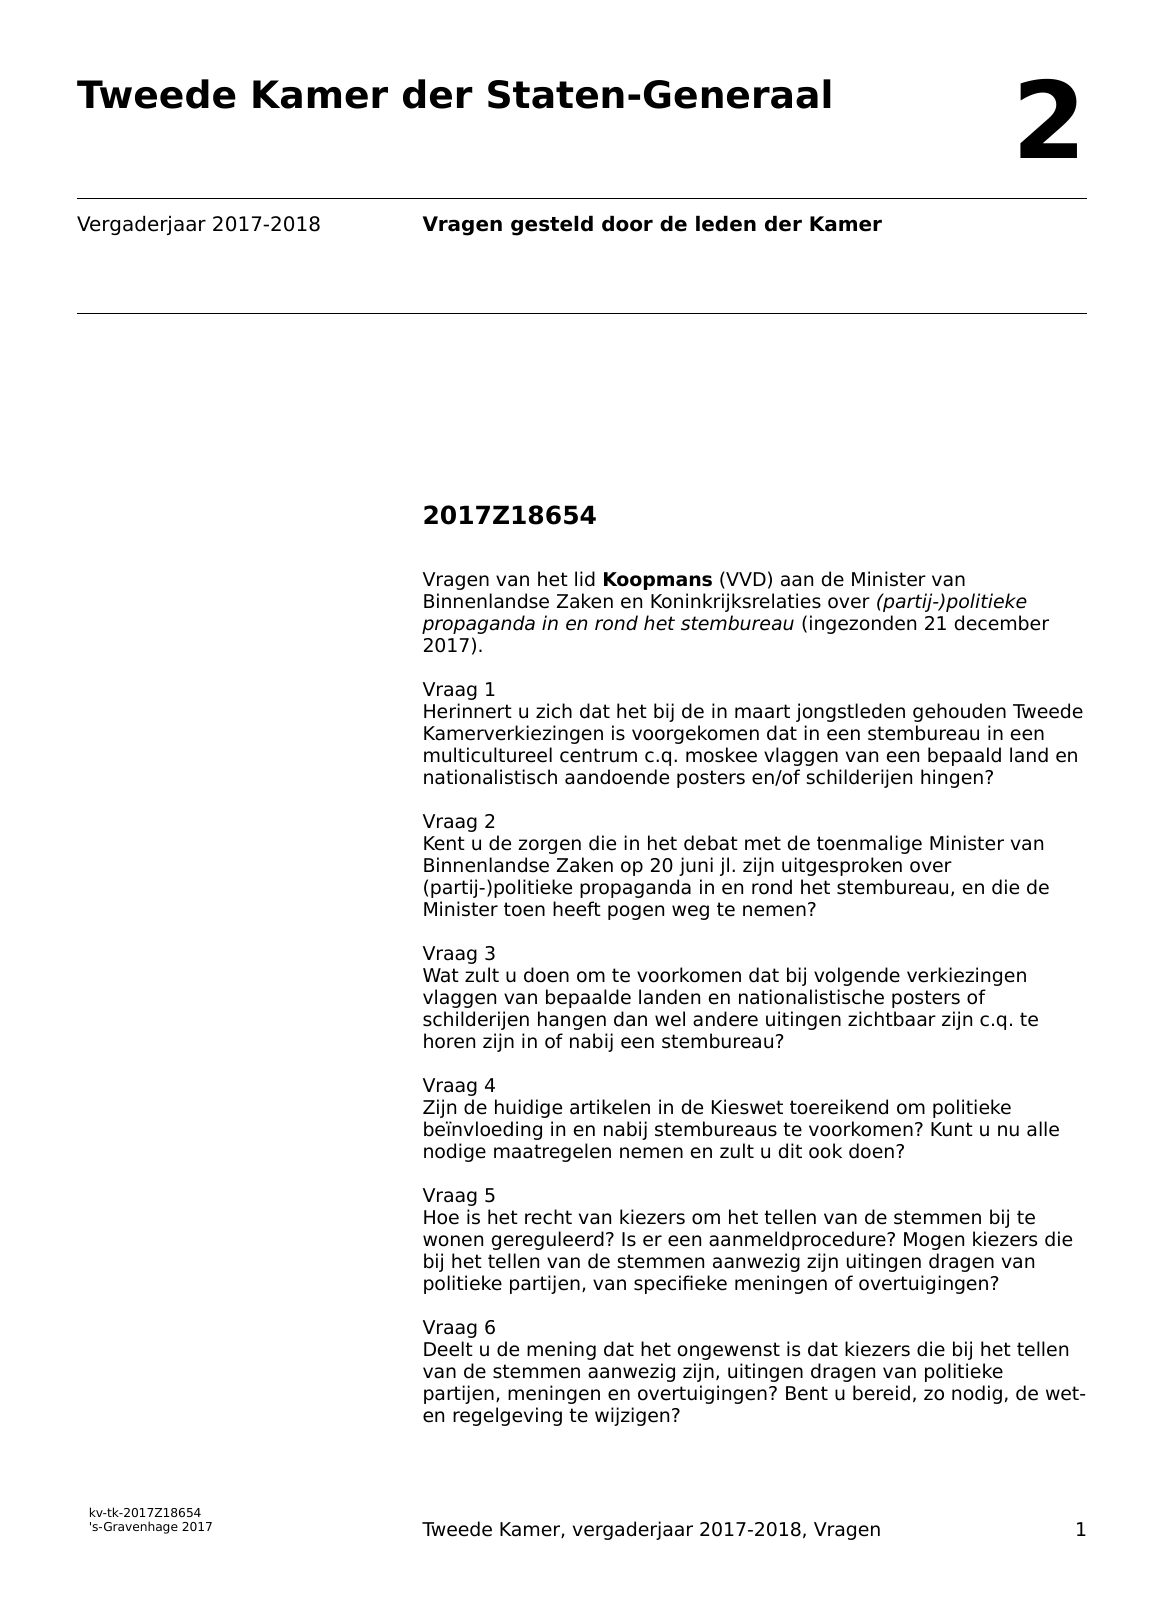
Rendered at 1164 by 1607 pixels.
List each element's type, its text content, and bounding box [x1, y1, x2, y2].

text Vraag 3 [422, 943, 1087, 965]
text Vragen van het lid Koopmans (VVD) aan de Minister van Binnenlandse Zaken en Koninkrijksrelaties over (partij-)politieke propaganda in en rond het stembureau (ingezonden 21 december 2017). [422, 569, 1087, 657]
text 's-Gravenhage 2017 [88, 1520, 323, 1534]
text Vraag 2 [422, 811, 1087, 833]
text Herinnert u zich dat het bij de in maart jongstleden gehouden Tweede Kamerverkiezingen is voorgekomen dat in een stembureau in een multicultureel centrum c.q. moskee vlaggen van een bepaald land en nationalistisch aandoende posters en/of schilderijen hingen? [422, 701, 1087, 789]
text kv-tk-2017Z18654 [88, 1506, 323, 1520]
text Vraag 1 [422, 679, 1087, 701]
text Wat zult u doen om te voorkomen dat bij volgende verkiezingen vlaggen van bepaalde landen en nationalistische posters of schilderijen hangen dan wel andere uitingen zichtbaar zijn c.q. te horen zijn in of nabij een stembureau? [422, 965, 1087, 1053]
text Vraag 5 [422, 1185, 1087, 1207]
text Zijn de huidige artikelen in de Kieswet toereikend om politieke beïnvloeding in en nabij stembureaus te voorkomen? Kunt u nu alle nodige maatregelen nemen en zult u dit ook doen? [422, 1097, 1087, 1163]
table_cell Vragen gesteld door de leden der Kamer [422, 199, 1087, 313]
text Vraag 6 [422, 1317, 1087, 1339]
table_header Tweede Kamer der Staten-Generaal [77, 59, 886, 198]
table_cell Vergaderjaar 2017-2018 [77, 199, 422, 313]
text Kent u de zorgen die in het debat met de toenmalige Minister van Binnenlandse Zaken op 20 juni jl. zijn uitgesproken over (partij-)politieke propaganda in en rond het stembureau, en die de Minister toen heeft pogen weg te nemen? [422, 833, 1087, 921]
text Deelt u de mening dat het ongewenst is dat kiezers die bij het tellen van de stemmen aanwezig zijn, uitingen dragen van politieke partijen, meningen en overtuigingen? Bent u bereid, zo nodig, de wet- en regelgeving te wijzigen? [422, 1339, 1087, 1427]
text Hoe is het recht van kiezers om het tellen van de stemmen bij te wonen gereguleerd? Is er een aanmeldprocedure? Mogen kiezers die bij het tellen van de stemmen aanwezig zijn uitingen dragen van politieke partijen, van specifieke meningen of overtuigingen? [422, 1207, 1087, 1295]
text 2017Z18654 [422, 501, 1087, 531]
text Vraag 4 [422, 1075, 1087, 1097]
table_header 2 [886, 59, 1087, 198]
